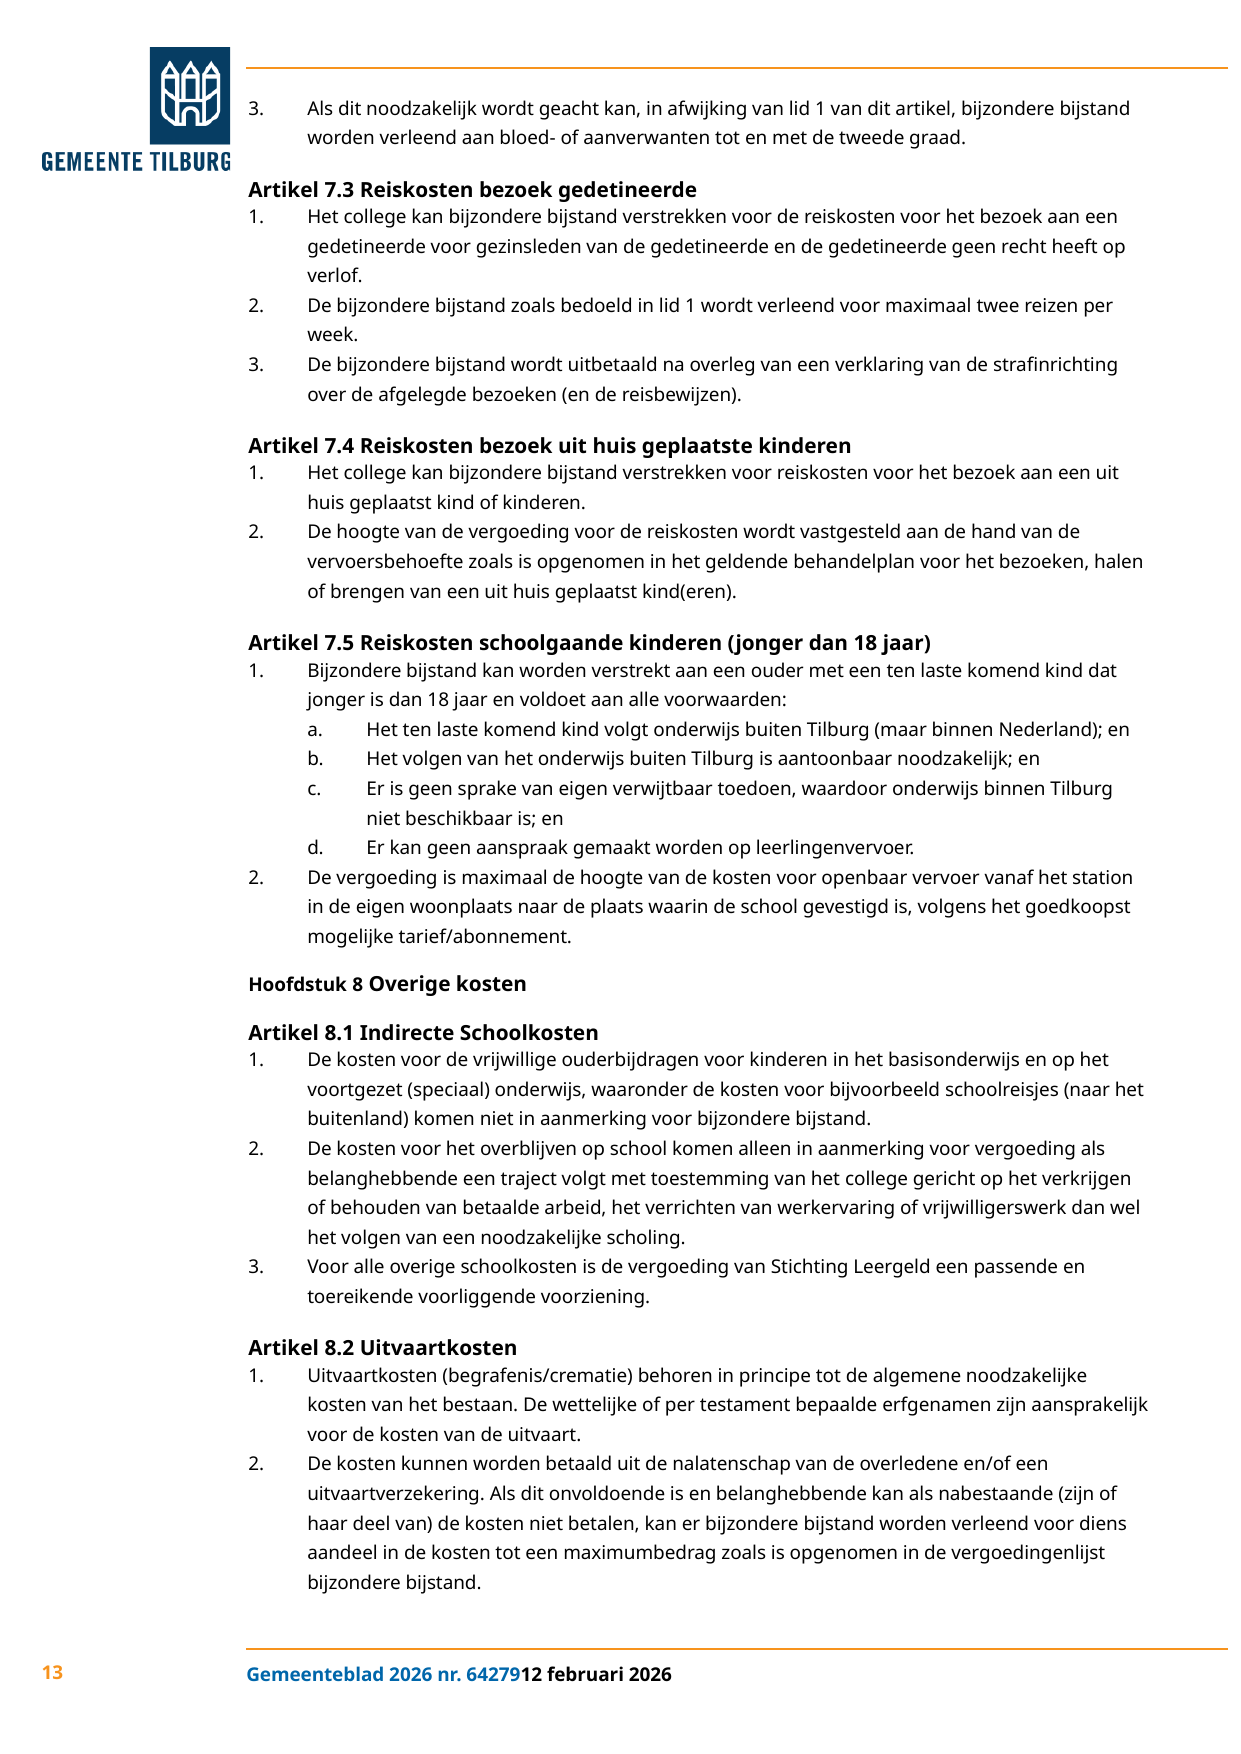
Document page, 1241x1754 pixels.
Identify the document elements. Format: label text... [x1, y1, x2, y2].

text Hoofdstuk 8 Overige kosten [248, 969, 1152, 997]
list De bijzondere bijstand zoals bedoeld in lid 1 wordt verleend voor maximaal twee reizen per week. [248, 292, 1152, 347]
list De bijzondere bijstand wordt uitbetaald na overleg van een verklaring van de strafinrichting over de afgelegde bezoeken (en de reisbewijzen). [248, 351, 1152, 406]
list De kosten voor het overblijven op school komen alleen in aanmerking voor vergoeding als belanghebbende een traject volgt met toestemming van het college gericht op het verkrijgen of behouden van betaalde arbeid, het verrichten van werkervaring of vrijwilligerswerk dan wel het volgen van een noodzakelijke scholing. [248, 1135, 1152, 1249]
list Er is geen sprake van eigen verwijtbaar toedoen, waardoor onderwijs binnen Tilburg niet beschikbaar is; en [307, 775, 1152, 830]
list Het ten laste komend kind volgt onderwijs buiten Tilburg (maar binnen Nederland); en [307, 716, 1152, 742]
list Als dit noodzakelijk wordt geacht kan, in afwijking van lid 1 van dit artikel, bijzondere bijstand worden verleend aan bloed- of aanverwanten tot en met de tweede graad. [248, 95, 1152, 150]
list Voor alle overige schoolkosten is de vergoeding van Stichting Leergeld een passende en toereikende voorliggende voorziening. [248, 1253, 1152, 1309]
text Artikel 7.5 Reiskosten schoolgaande kinderen (jonger dan 18 jaar) [248, 628, 1152, 657]
list De hoogte van de vergoeding voor de reiskosten wordt vastgesteld aan de hand van de vervoersbehoefte zoals is opgenomen in het geldende behandelplan voor het bezoeken, halen of brengen van een uit huis geplaatst kind(eren). [248, 519, 1152, 604]
text Artikel 7.3 Reiskosten bezoek gedetineerde [248, 175, 1152, 203]
list Bijzondere bijstand kan worden verstrekt aan een ouder met een ten laste komend kind dat jonger is dan 18 jaar en voldoet aan alle voorwaarden: [248, 657, 1152, 712]
list Het college kan bijzondere bijstand verstrekken voor reiskosten voor het bezoek aan een uit huis geplaatst kind of kinderen. [248, 459, 1152, 515]
list Het volgen van het onderwijs buiten Tilburg is aantoonbaar noodzakelijk; en [307, 746, 1152, 771]
list De kosten kunnen worden betaald uit de nalatenschap van de overledene en/of een uitvaartverzekering. Als dit onvoldoende is en belanghebbende kan als nabestaande (zijn of haar deel van) de kosten niet betalen, kan er bijzondere bijstand worden verleend voor diens aandeel in de kosten tot een maximumbedrag zoals is opgenomen in de vergoedingenlijst bijzondere bijstand. [248, 1451, 1152, 1595]
list De vergoeding is maximaal de hoogte van de kosten voor openbaar vervoer vanaf het station in de eigen woonplaats naar de plaats waarin de school gevestigd is, volgens het goedkoopst mogelijke tarief/abonnement. [248, 864, 1152, 949]
list Het college kan bijzondere bijstand verstrekken voor de reiskosten voor het bezoek aan een gedetineerde voor gezinsleden van de gedetineerde en de gedetineerde geen recht heeft op verlof. [248, 203, 1152, 288]
list Uitvaartkosten (begrafenis/crematie) behoren in principe tot de algemene noodzakelijke kosten van het bestaan. De wettelijke of per testament bepaalde erfgenamen zijn aansprakelijk voor de kosten van de uitvaart. [248, 1362, 1152, 1447]
text Artikel 8.1 Indirecte Schoolkosten [248, 1018, 1152, 1046]
picture [41, 47, 231, 172]
text Artikel 7.4 Reiskosten bezoek uit huis geplaatste kinderen [248, 431, 1152, 459]
list De kosten voor de vrijwillige ouderbijdragen voor kinderen in het basisonderwijs en op het voortgezet (speciaal) onderwijs, waaronder de kosten voor bijvoorbeeld schoolreisjes (naar het buitenland) komen niet in aanmerking voor bijzondere bijstand. [248, 1046, 1152, 1131]
text Artikel 8.2 Uitvaartkosten [248, 1333, 1152, 1362]
list Er kan geen aanspraak gemaakt worden op leerlingenvervoer. [307, 834, 1152, 860]
